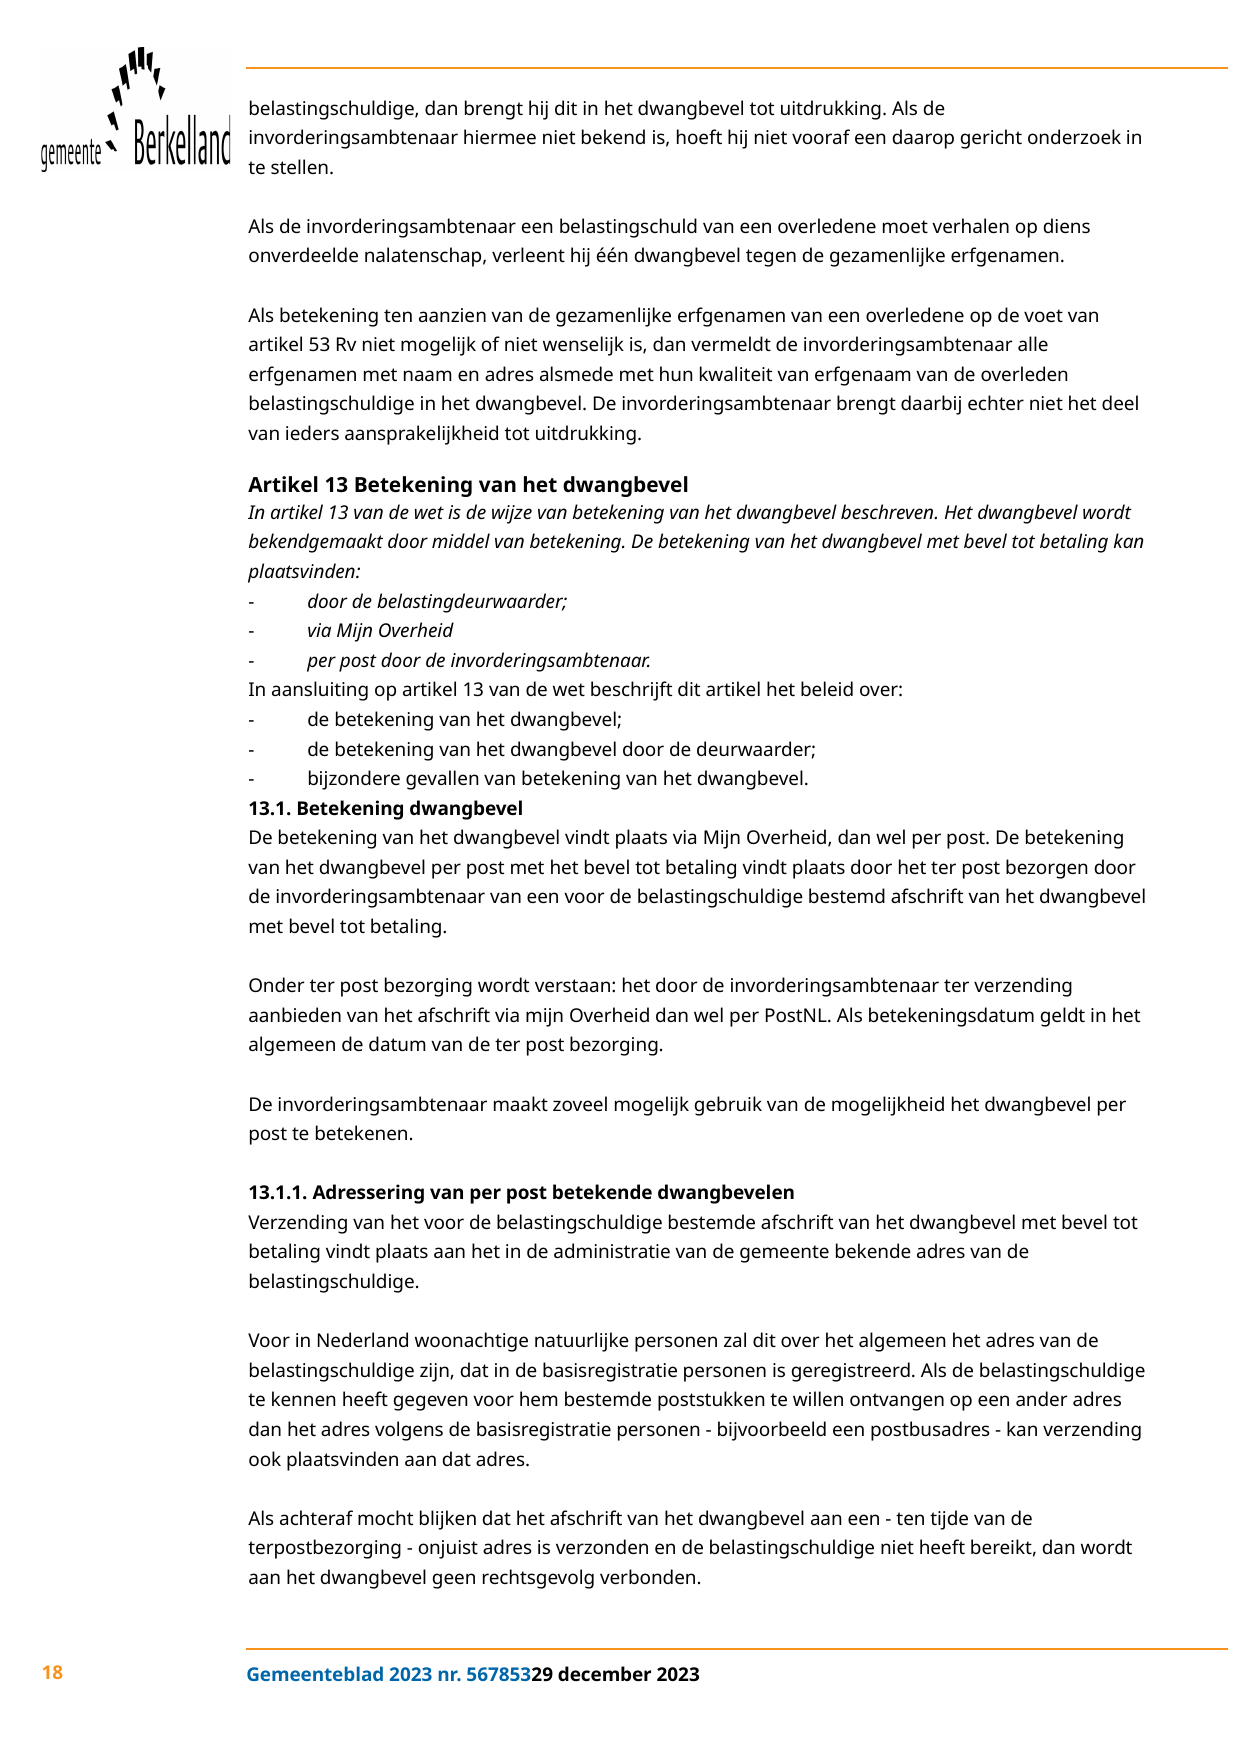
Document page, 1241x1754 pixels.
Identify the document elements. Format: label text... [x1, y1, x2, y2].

text In aansluiting op artikel 13 van de wet beschrijft dit artikel het beleid over: [248, 677, 1152, 702]
text 13.1.1. Adressering van per post betekende dwangbevelen [248, 1179, 1152, 1205]
text De invorderingsambtenaar maakt zoveel mogelijk gebruik van de mogelijkheid het dwangbevel per post te betekenen. [248, 1091, 1152, 1146]
list bijzondere gevallen van betekening van het dwangbevel. [248, 765, 1152, 791]
list de betekening van het dwangbevel; [248, 706, 1152, 732]
text Onder ter post bezorging wordt verstaan: het door de invorderingsambtenaar ter verzending aanbieden van het afschrift via mijn Overheid dan wel per PostNL. Als betekeningsdatum geldt in het algemeen de datum van de ter post bezorging. [248, 972, 1152, 1057]
text Als betekening ten aanzien van de gezamenlijke erfgenamen van een overledene op de voet van artikel 53 Rv niet mogelijk of niet wenselijk is, dan vermeldt de invorderingsambtenaar alle erfgenamen met naam en adres alsmede met hun kwaliteit van erfgenaam van de overleden belastingschuldige in het dwangbevel. De invorderingsambtenaar brengt daarbij echter niet het deel van ieders aansprakelijkheid tot uitdrukking. [248, 302, 1152, 446]
text Als de invorderingsambtenaar een belastingschuld van een overledene moet verhalen op diens onverdeelde nalatenschap, verleent hij één dwangbevel tegen de gezamenlijke erfgenamen. [248, 213, 1152, 268]
list via Mijn Overheid [248, 617, 1152, 643]
picture [41, 47, 231, 172]
text 13.1. Betekening dwangbevel [248, 795, 1152, 821]
text belastingschuldige, dan brengt hij dit in het dwangbevel tot uitdrukking. Als de invorderingsambtenaar hiermee niet bekend is, hoeft hij niet vooraf een daarop gericht onderzoek in te stellen. [248, 95, 1152, 180]
list per post door de invorderingsambtenaar. [248, 647, 1152, 673]
text Als achteraf mocht blijken dat het afschrift van het dwangbevel aan een - ten tijde van de terpostbezorging - onjuist adres is verzonden en de belastingschuldige niet heeft bereikt, dan wordt aan het dwangbevel geen rechtsgevolg verbonden. [248, 1505, 1152, 1590]
list de betekening van het dwangbevel door de deurwaarder; [248, 736, 1152, 761]
text Artikel 13 Betekening van het dwangbevel [248, 471, 1152, 499]
list door de belastingdeurwaarder; [248, 588, 1152, 613]
text Verzending van het voor de belastingschuldige bestemde afschrift van het dwangbevel met bevel tot betaling vindt plaats aan het in de administratie van de gemeente bekende adres van de belastingschuldige. [248, 1209, 1152, 1294]
text Voor in Nederland woonachtige natuurlijke personen zal dit over het algemeen het adres van de belastingschuldige zijn, dat in de basisregistratie personen is geregistreerd. Als de belastingschuldige te kennen heeft gegeven voor hem bestemde poststukken te willen ontvangen op een ander adres dan het adres volgens de basisregistratie personen - bijvoorbeeld een postbusadres - kan verzending ook plaatsvinden aan dat adres. [248, 1327, 1152, 1471]
text In artikel 13 van de wet is de wijze van betekening van het dwangbevel beschreven. Het dwangbevel wordt bekendgemaakt door middel van betekening. De betekening van het dwangbevel met bevel tot betaling kan plaatsvinden: [248, 499, 1152, 584]
text De betekening van het dwangbevel vindt plaats via Mijn Overheid, dan wel per post. De betekening van het dwangbevel per post met het bevel tot betaling vindt plaats door het ter post bezorgen door de invorderingsambtenaar van een voor de belastingschuldige bestemd afschrift van het dwangbevel met bevel tot betaling. [248, 824, 1152, 939]
